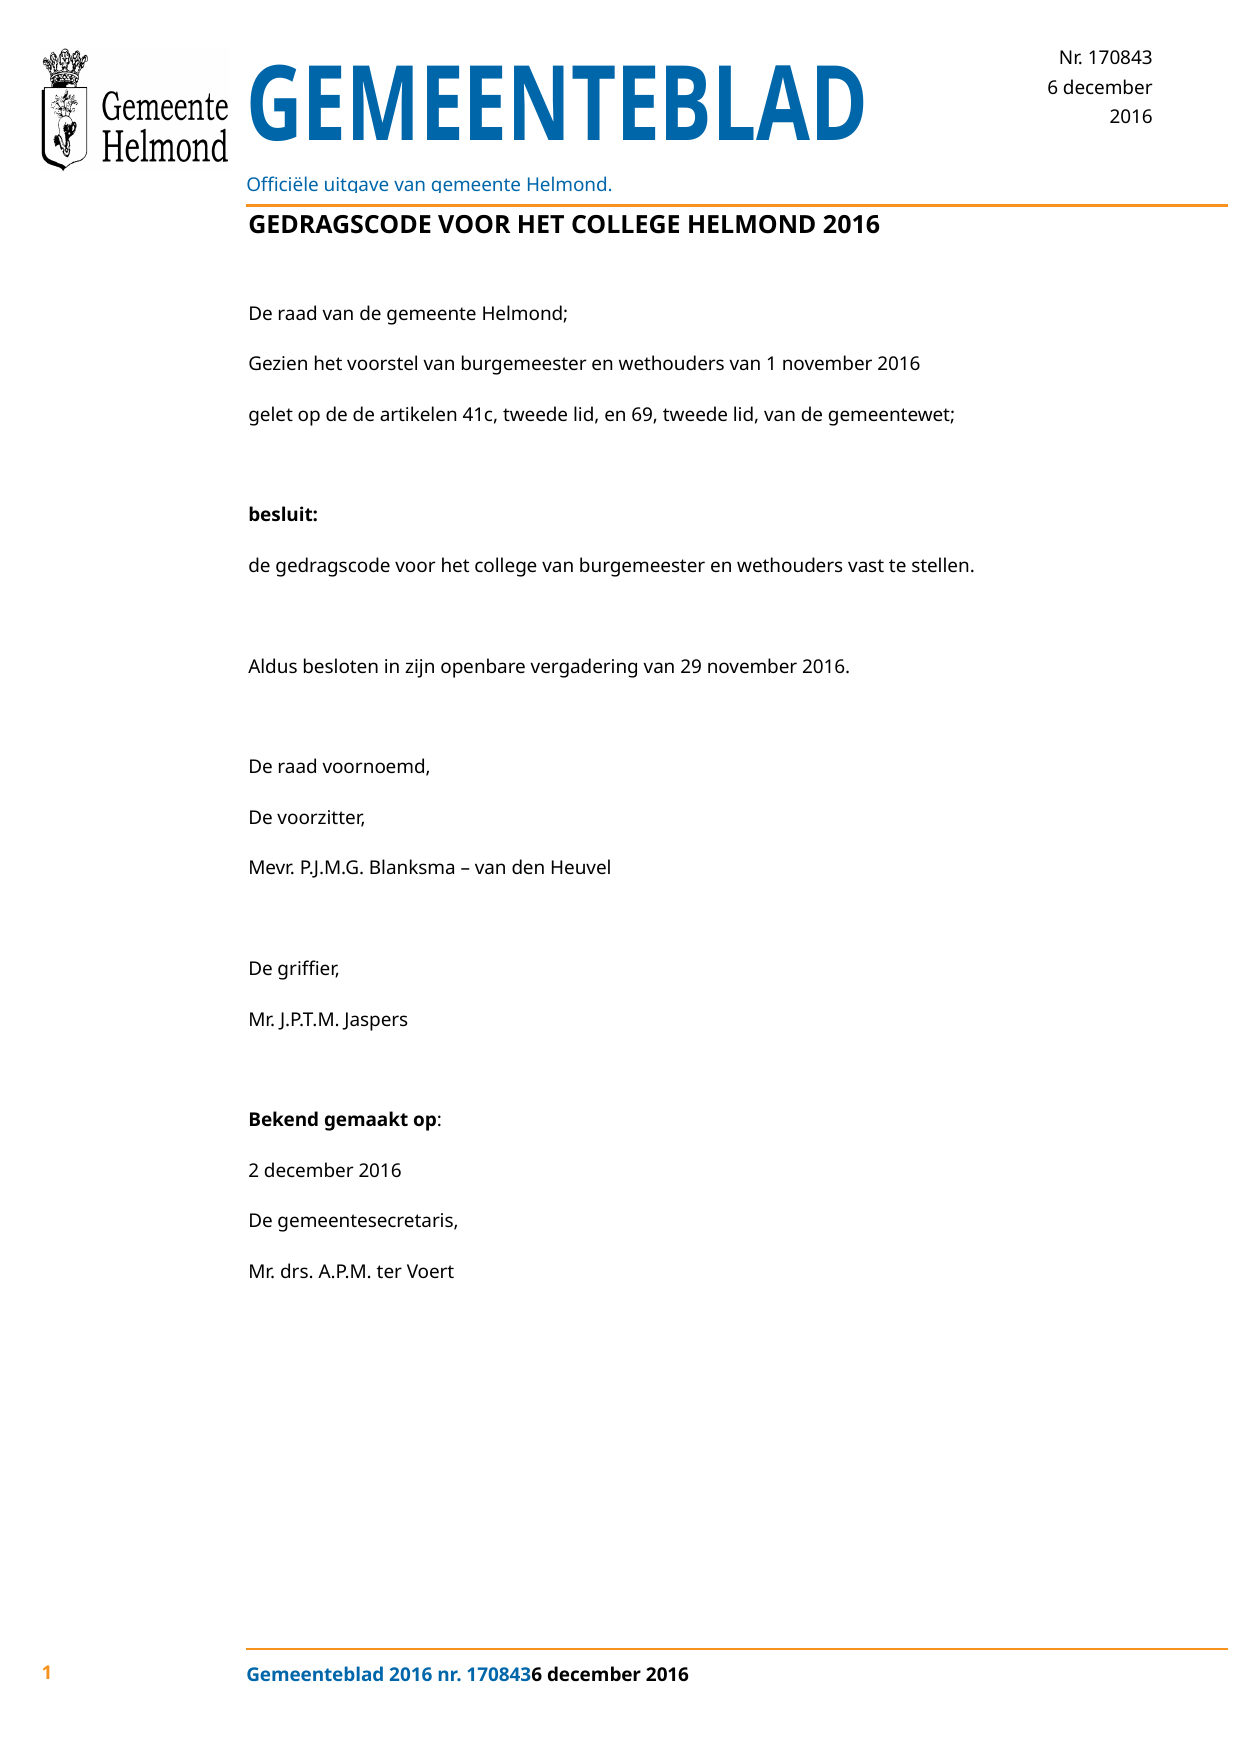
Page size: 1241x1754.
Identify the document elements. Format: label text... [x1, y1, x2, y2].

text De voorzitter, [248, 804, 1152, 830]
text Aldus besloten in zijn openbare vergadering van 29 november 2016. [248, 653, 1152, 678]
text Mevr. P.J.M.G. Blanksma – van den Heuvel [248, 854, 1152, 880]
text 2 december 2016 [248, 1157, 1152, 1183]
text besluit: [248, 502, 1152, 527]
text De griffier, [248, 955, 1152, 981]
text Gezien het voorstel van burgemeester en wethouders van 1 november 2016 [248, 350, 1152, 376]
text Bekend gemaakt op: [248, 1107, 1152, 1132]
text De raad voornoemd, [248, 754, 1152, 779]
text De gemeentesecretaris, [248, 1207, 1152, 1233]
picture [41, 47, 231, 172]
text Mr. drs. A.P.M. ter Voert [248, 1258, 1152, 1283]
text de gedragscode voor het college van burgemeester en wethouders vast te stellen. [248, 552, 1152, 578]
text gelet op de de artikelen 41c, tweede lid, en 69, tweede lid, van de gemeentewet; [248, 401, 1152, 426]
text De raad van de gemeente Helmond; [248, 300, 1152, 326]
text Mr. J.P.T.M. Jaspers [248, 1006, 1152, 1031]
text GEDRAGSCODE VOOR HET COLLEGE HELMOND 2016 [248, 207, 1152, 241]
